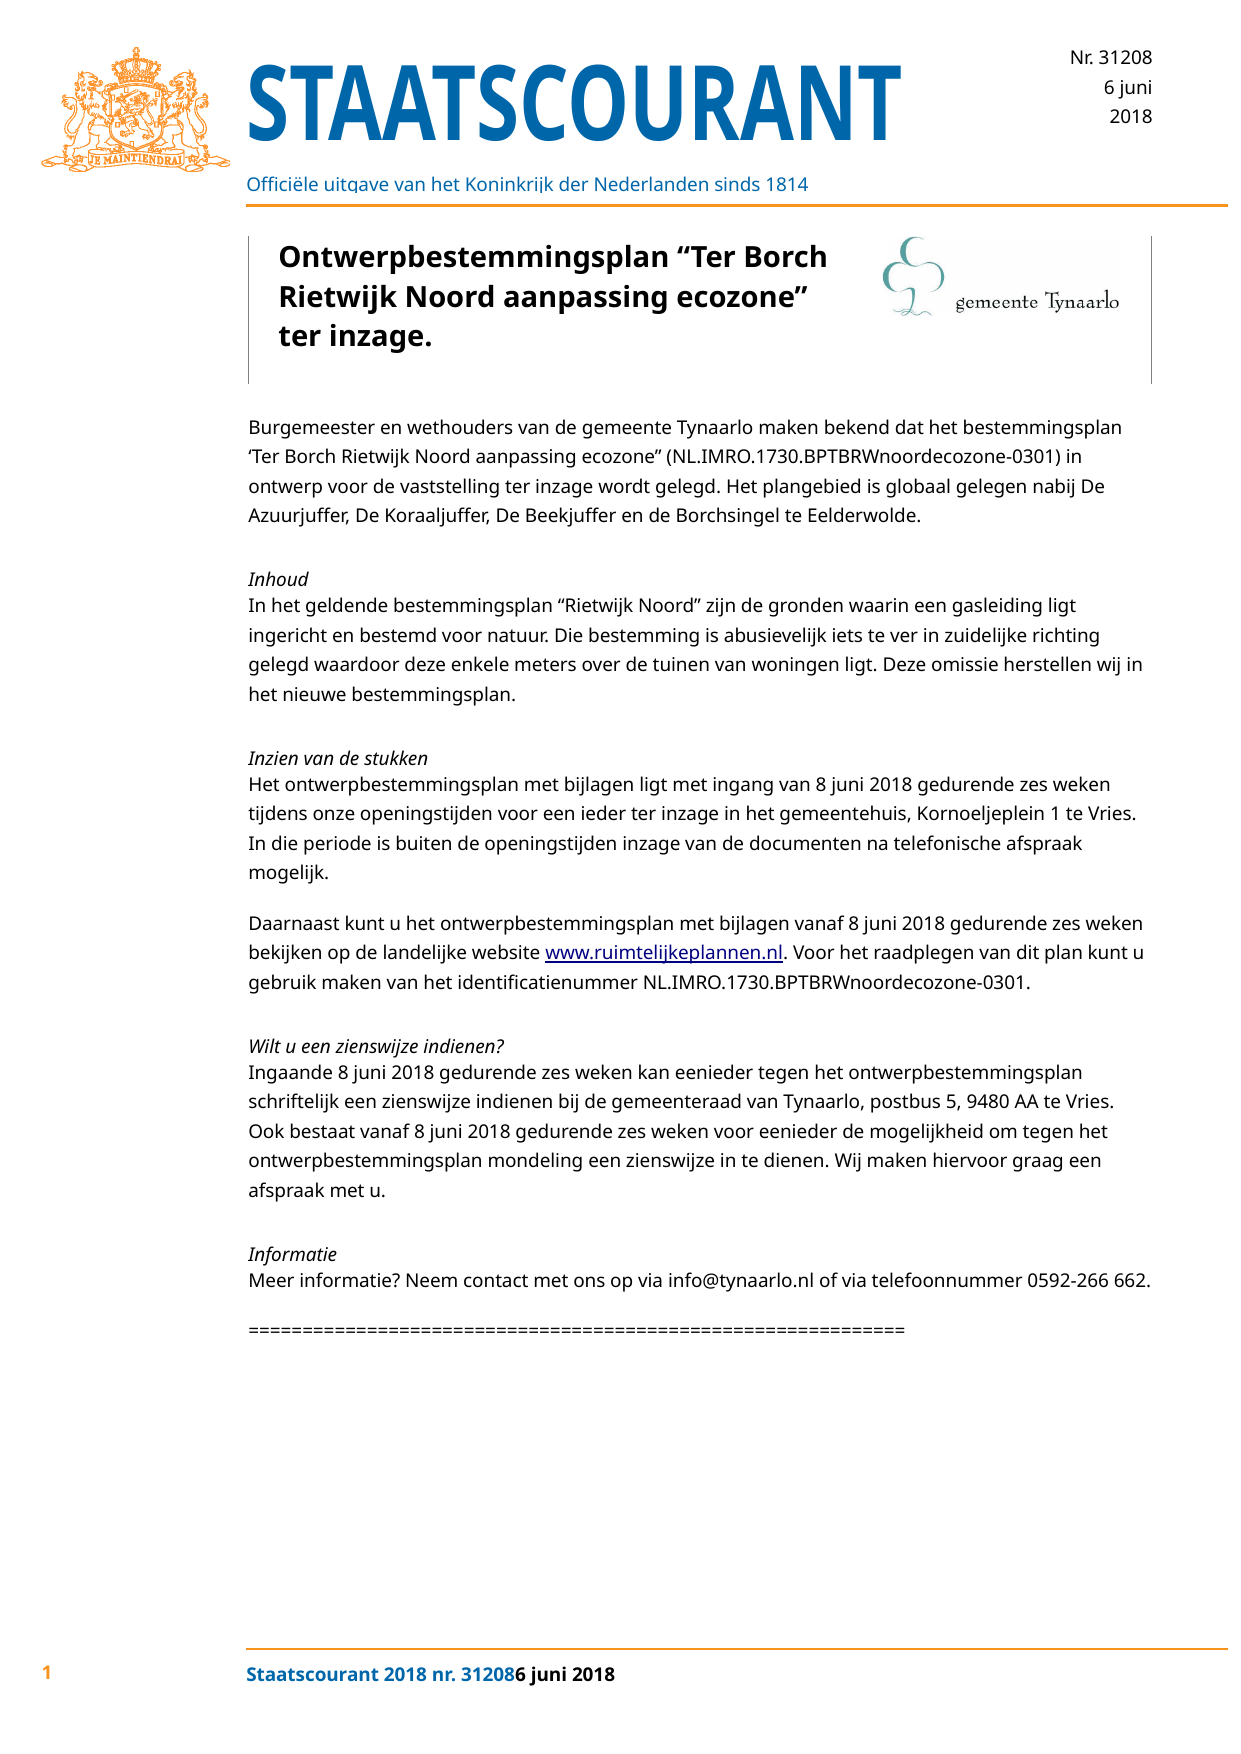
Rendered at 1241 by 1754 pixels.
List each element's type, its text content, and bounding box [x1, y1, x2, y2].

text Informatie [248, 1241, 1152, 1267]
text In het geldende bestemmingsplan “Rietwijk Noord” zijn de gronden waarin een gasleiding ligt ingericht en bestemd voor natuur. Die bestemming is abusievelijk iets te ver in zuidelijke richting gelegd waardoor deze enkele meters over de tuinen van woningen ligt. Deze omissie herstellen wij in het nieuwe bestemmingsplan. [248, 592, 1152, 707]
text Meer informatie? Neem contact met ons op via info@tynaarlo.nl of via telefoonnummer 0592-266 662. [248, 1267, 1152, 1293]
text Wilt u een zienswijze indienen? [248, 1033, 1152, 1059]
picture [882, 236, 1119, 316]
text Burgemeester en wethouders van de gemeente Tynaarlo maken bekend dat het bestemmingsplan ‘Ter Borch Rietwijk Noord aanpassing ecozone” (NL.IMRO.1730.BPTBRWnoordecozone-0301) in ontwerp voor de vaststelling ter inzage wordt gelegd. Het plangebied is globaal gelegen nabij De Azuurjuffer, De Koraaljuffer, De Beekjuffer en de Borchsingel te Eelderwolde. [248, 414, 1152, 528]
table_header [850, 236, 1151, 384]
text Daarnaast kunt u het ontwerpbestemmingsplan met bijlagen vanaf 8 juni 2018 gedurende zes weken bekijken op de landelijke website www.ruimtelijkeplannen.nl. Voor het raadplegen van dit plan kunt u gebruik maken van het identificatienummer NL.IMRO.1730.BPTBRWnoordecozone-0301. [248, 910, 1152, 995]
text Ingaande 8 juni 2018 gedurende zes weken kan eenieder tegen het ontwerpbestemmingsplan schriftelijk een zienswijze indienen bij de gemeenteraad van Tynaarlo, postbus 5, 9480 AA te Vries. Ook bestaat vanaf 8 juni 2018 gedurende zes weken voor eenieder de mogelijkheid om tegen het ontwerpbestemmingsplan mondeling een zienswijze in te dienen. Wij maken hiervoor graag een afspraak met u. [248, 1059, 1152, 1203]
text Het ontwerpbestemmingsplan met bijlagen ligt met ingang van 8 juni 2018 gedurende zes weken tijdens onze openingstijden voor een ieder ter inzage in het gemeentehuis, Kornoeljeplein 1 te Vries. In die periode is buiten de openingstijden inzage van de documenten na telefonische afspraak mogelijk. [248, 771, 1152, 885]
table_header Ontwerpbestemmingsplan “Ter Borch Rietwijk Noord aanpassing ecozone” ter inzage. [249, 236, 850, 384]
text ============================================================= [248, 1317, 1152, 1343]
text Inzien van de stukken [248, 745, 1152, 771]
text Inhoud [248, 567, 1152, 592]
picture [41, 47, 231, 172]
